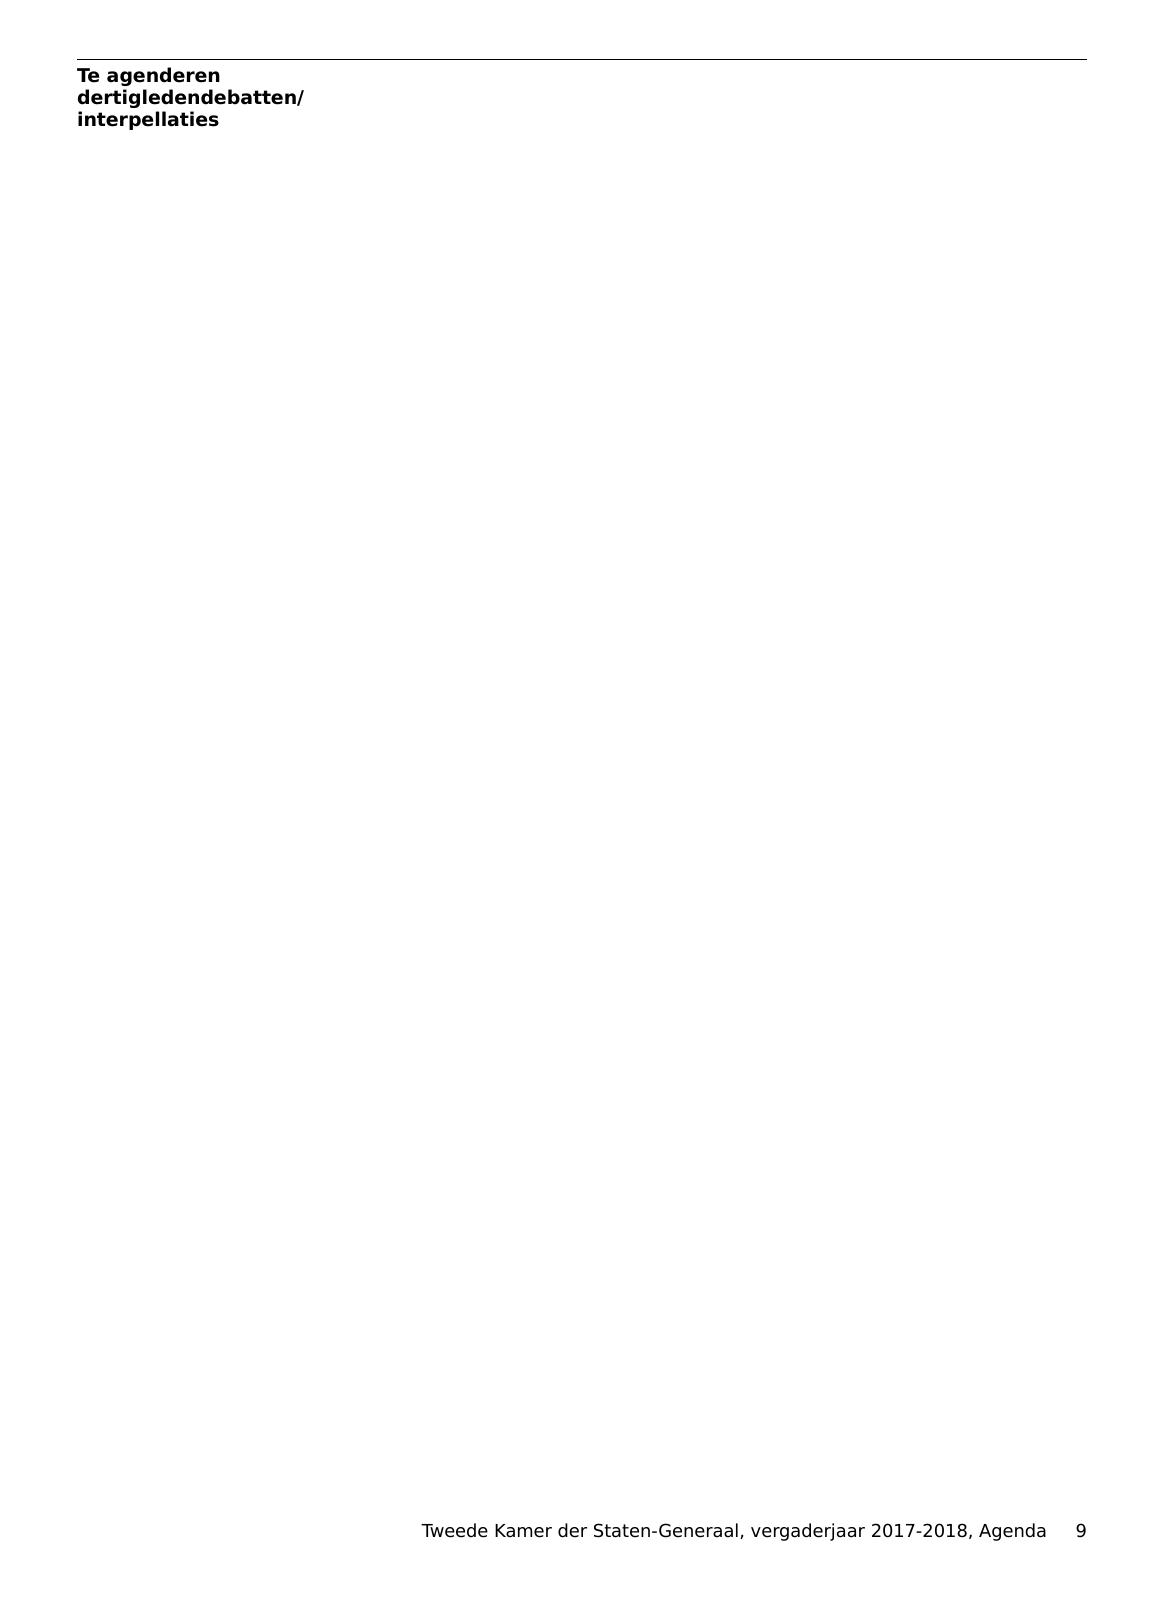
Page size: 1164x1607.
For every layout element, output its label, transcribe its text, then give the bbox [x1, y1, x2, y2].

table_header [401, 60, 418, 131]
table_header [418, 60, 1087, 131]
table_header Te agenderen dertigledendebatten/ interpellaties [77, 60, 401, 131]
